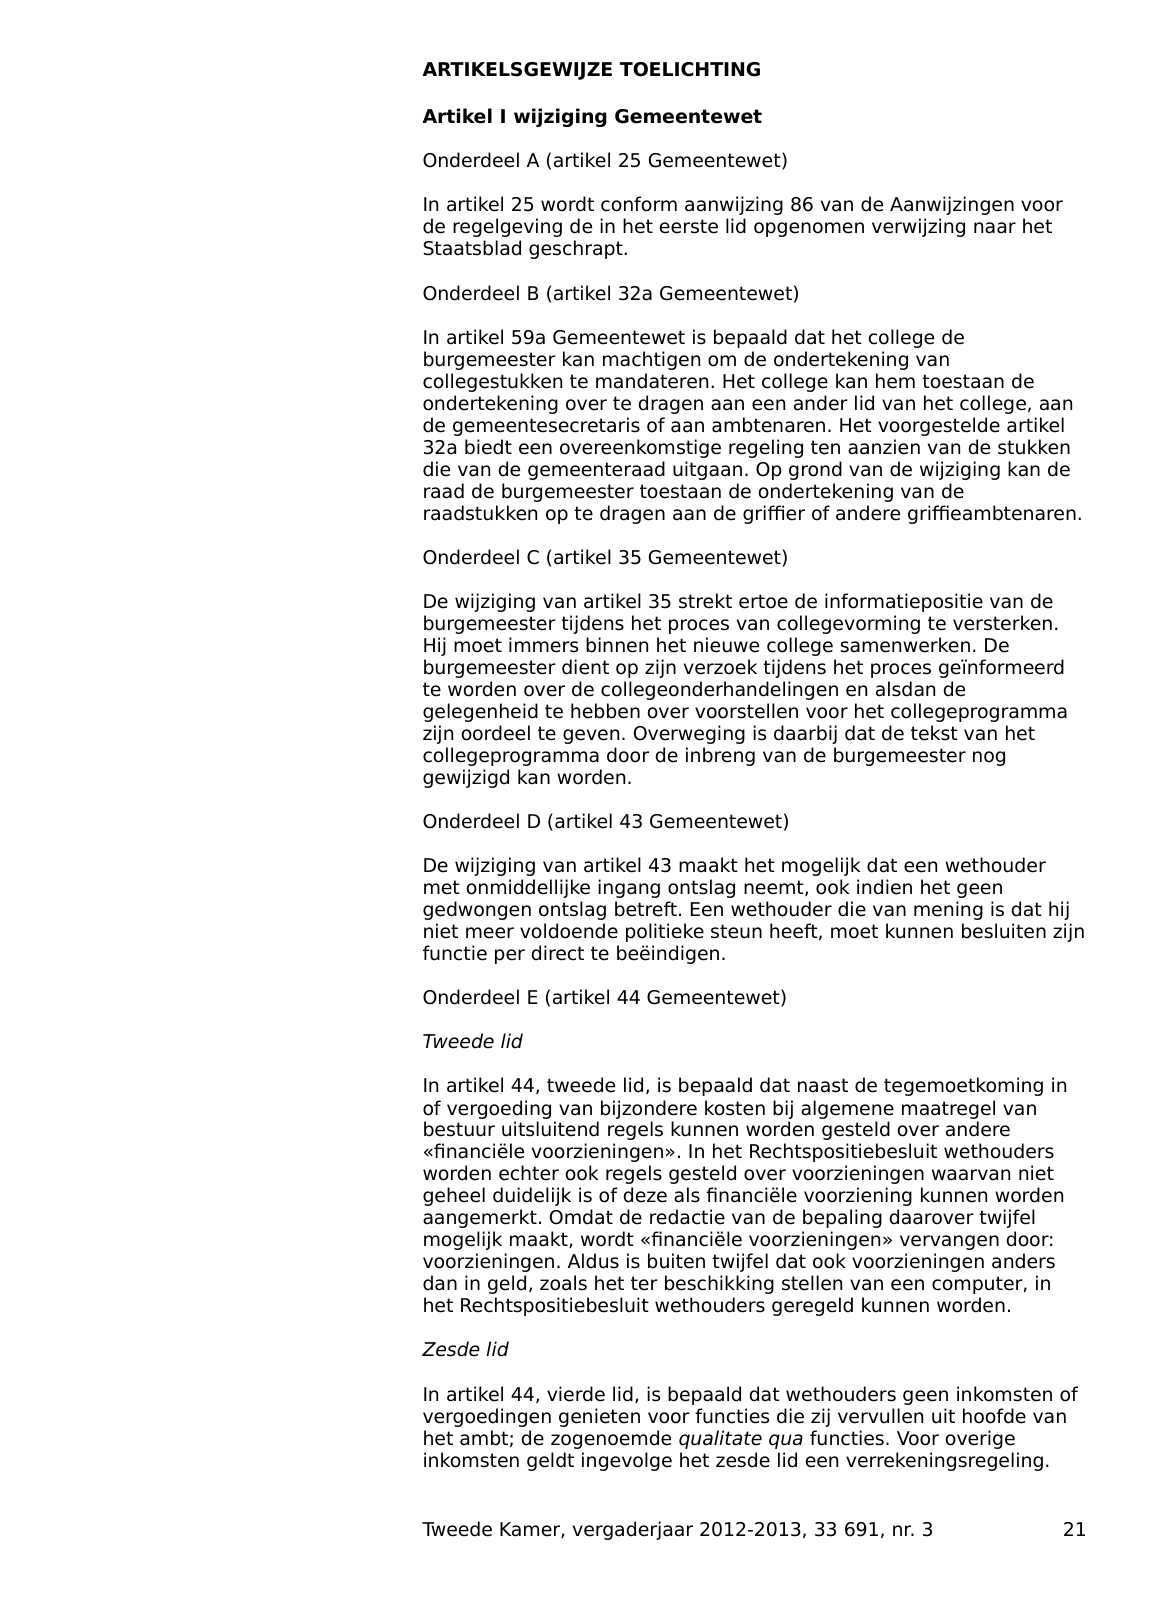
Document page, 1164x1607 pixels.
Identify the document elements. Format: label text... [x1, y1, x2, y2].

subtitle Onderdeel D (artikel 43 Gemeentewet) [422, 811, 1087, 833]
text In artikel 44, tweede lid, is bepaald dat naast de tegemoetkoming in of vergoeding van bijzondere kosten bij algemene maatregel van bestuur uitsluitend regels kunnen worden gesteld over andere «financiële voorzieningen». In het Rechtspositiebesluit wethouders worden echter ook regels gesteld over voorzieningen waarvan niet geheel duidelijk is of deze als financiële voorziening kunnen worden aangemerkt. Omdat de redactie van de bepaling daarover twijfel mogelijk maakt, wordt «financiële voorzieningen» vervangen door: voorzieningen. Aldus is buiten twijfel dat ook voorzieningen anders dan in geld, zoals het ter beschikking stellen van een computer, in het Rechtspositiebesluit wethouders geregeld kunnen worden. [422, 1075, 1087, 1317]
text De wijziging van artikel 43 maakt het mogelijk dat een wethouder met onmiddellijke ingang ontslag neemt, ook indien het geen gedwongen ontslag betreft. Een wethouder die van mening is dat hij niet meer voldoende politieke steun heeft, moet kunnen besluiten zijn functie per direct te beëindigen. [422, 855, 1087, 965]
subtitle ARTIKELSGEWIJZE TOELICHTING [422, 59, 1087, 81]
subtitle Onderdeel C (artikel 35 Gemeentewet) [422, 547, 1087, 569]
text De wijziging van artikel 35 strekt ertoe de informatiepositie van de burgemeester tijdens het proces van collegevorming te versterken. Hij moet immers binnen het nieuwe college samenwerken. De burgemeester dient op zijn verzoek tijdens het proces geïnformeerd te worden over de collegeonderhandelingen en alsdan de gelegenheid te hebben over voorstellen voor het collegeprogramma zijn oordeel te geven. Overweging is daarbij dat de tekst van het collegeprogramma door de inbreng van de burgemeester nog gewijzigd kan worden. [422, 591, 1087, 789]
subtitle Onderdeel E (artikel 44 Gemeentewet) [422, 987, 1087, 1009]
text In artikel 44, vierde lid, is bepaald dat wethouders geen inkomsten of vergoedingen genieten voor functies die zij vervullen uit hoofde van het ambt; de zogenoemde qualitate qua functies. Voor overige inkomsten geldt ingevolge het zesde lid een verrekeningsregeling. [422, 1383, 1087, 1471]
text In artikel 59a Gemeentewet is bepaald dat het college de burgemeester kan machtigen om de ondertekening van collegestukken te mandateren. Het college kan hem toestaan de ondertekening over te dragen aan een ander lid van het college, aan de gemeentesecretaris of aan ambtenaren. Het voorgestelde artikel 32a biedt een overeenkomstige regeling ten aanzien van de stukken die van de gemeenteraad uitgaan. Op grond van de wijziging kan de raad de burgemeester toestaan de ondertekening van de raadstukken op te dragen aan de griffier of andere griffieambtenaren. [422, 327, 1087, 524]
subtitle Onderdeel A (artikel 25 Gemeentewet) [422, 150, 1087, 172]
subtitle Onderdeel B (artikel 32a Gemeentewet) [422, 282, 1087, 304]
text In artikel 25 wordt conform aanwijzing 86 van de Aanwijzingen voor de regelgeving de in het eerste lid opgenomen verwijzing naar het Staatsblad geschrapt. [422, 194, 1087, 260]
subtitle Zesde lid [422, 1339, 1087, 1361]
subtitle Artikel I wijziging Gemeentewet [422, 106, 1087, 128]
subtitle Tweede lid [422, 1031, 1087, 1053]
